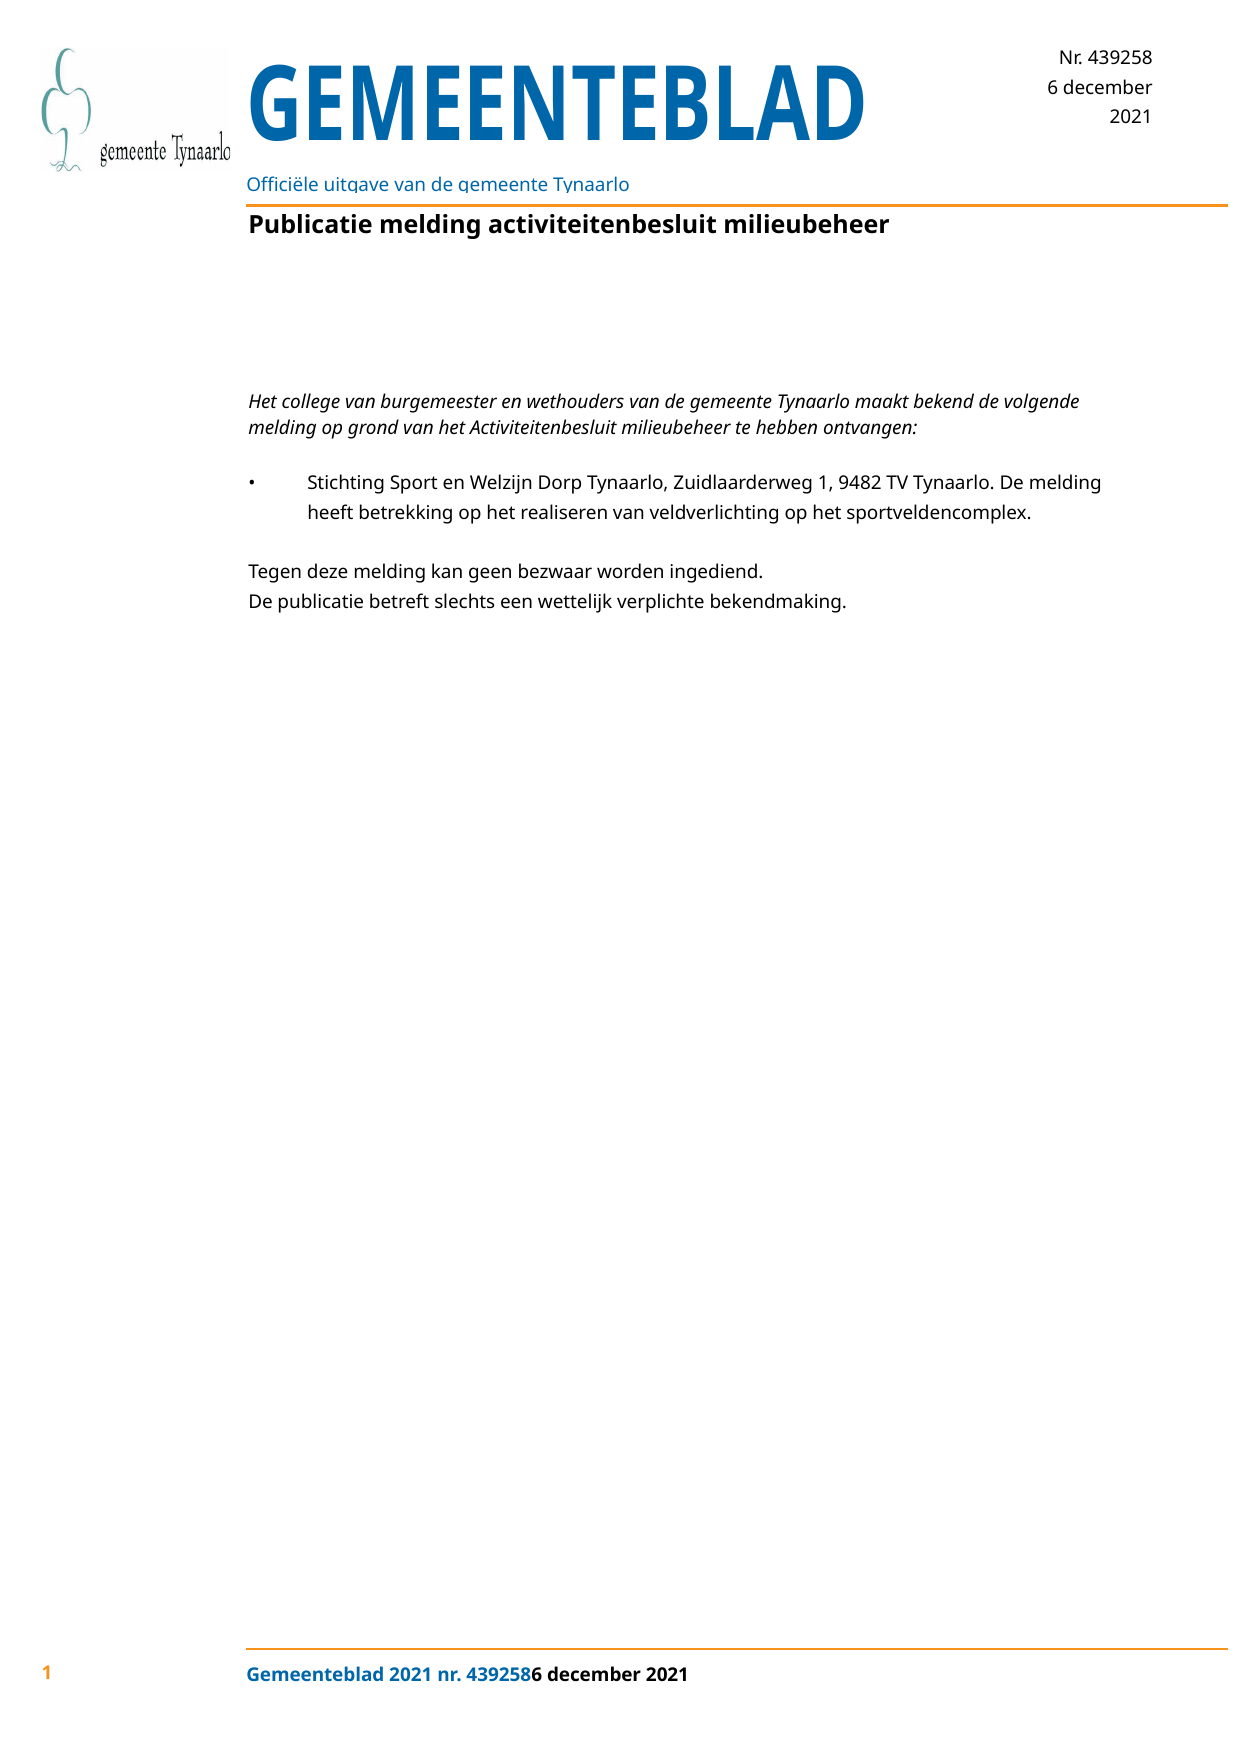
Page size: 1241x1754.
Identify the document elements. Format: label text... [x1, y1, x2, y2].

text Tegen deze melding kan geen bezwaar worden ingediend. [248, 558, 1152, 584]
picture [41, 47, 231, 172]
text De publicatie betreft slechts een wettelijk verplichte bekendmaking. [248, 588, 1152, 613]
text Het college van burgemeester en wethouders van de gemeente Tynaarlo maakt bekend de volgende melding op grond van het Activiteitenbesluit milieubeheer te hebben ontvangen: [248, 388, 1152, 440]
list Stichting Sport en Welzijn Dorp Tynaarlo, Zuidlaarderweg 1, 9482 TV Tynaarlo. De melding heeft betrekking op het realiseren van veldverlichting op het sportveldencomplex. [248, 469, 1152, 525]
text Publicatie melding activiteitenbesluit milieubeheer [248, 207, 1152, 241]
